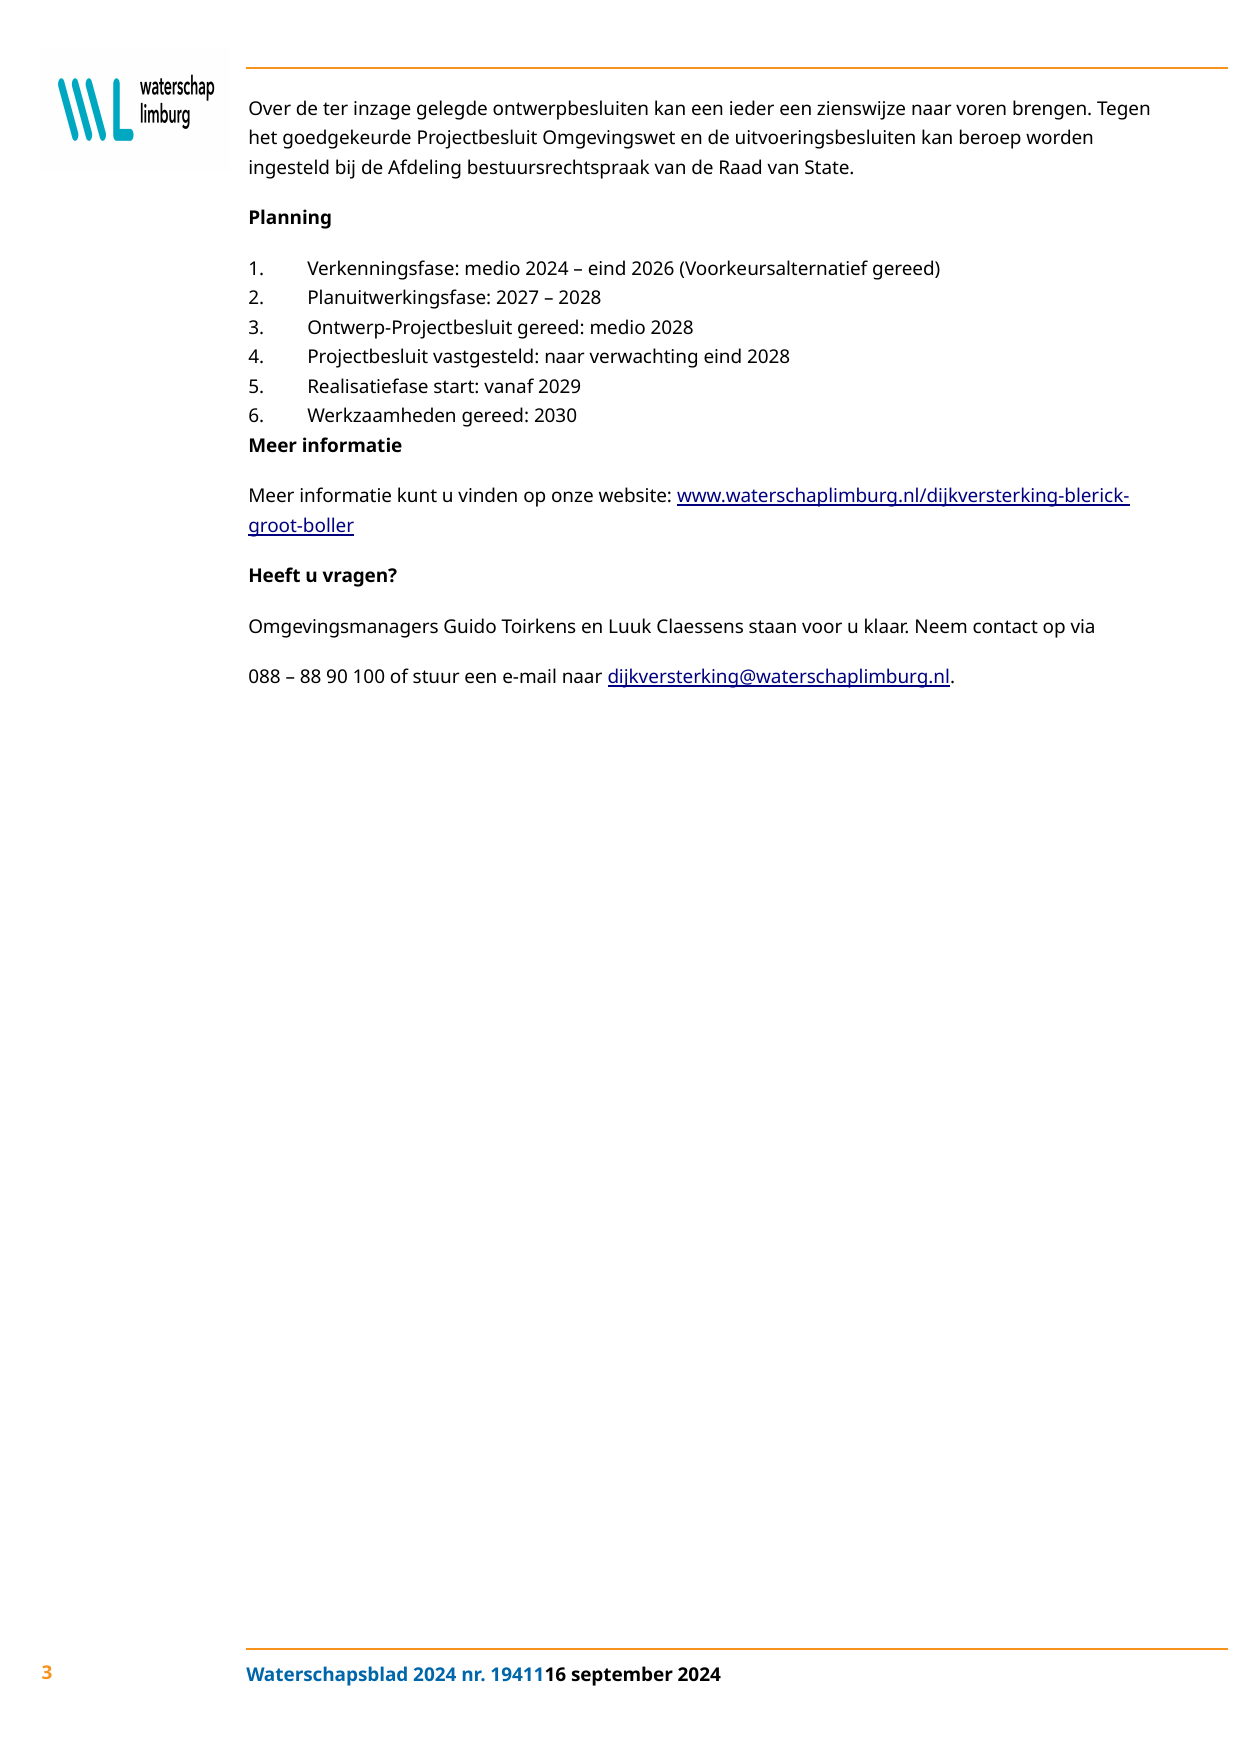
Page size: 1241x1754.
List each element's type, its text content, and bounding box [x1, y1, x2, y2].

list Ontwerp-Projectbesluit gereed: medio 2028 [248, 314, 1152, 340]
list Werkzaamheden gereed: 2030 [248, 403, 1152, 428]
text Meer informatie [248, 432, 1152, 458]
text Over de ter inzage gelegde ontwerpbesluiten kan een ieder een zienswijze naar voren brengen. Tegen het goedgekeurde Projectbesluit Omgevingswet en de uitvoeringsbesluiten kan beroep worden ingesteld bij de Afdeling bestuursrechtspraak van de Raad van State. [248, 95, 1152, 180]
text Heeft u vragen? [248, 563, 1152, 588]
picture [41, 47, 231, 172]
list Realisatiefase start: vanaf 2029 [248, 373, 1152, 399]
list Projectbesluit vastgesteld: naar verwachting eind 2028 [248, 343, 1152, 369]
text Planning [248, 204, 1152, 230]
list Planuitwerkingsfase: 2027 – 2028 [248, 284, 1152, 310]
text Meer informatie kunt u vinden op onze website: www.waterschaplimburg.nl/dijkversterking-blerick-groot-boller [248, 483, 1152, 538]
list Verkenningsfase: medio 2024 – eind 2026 (Voorkeursalternatief gereed) [248, 255, 1152, 281]
text Omgevingsmanagers Guido Toirkens en Luuk Claessens staan voor u klaar. Neem contact op via [248, 613, 1152, 639]
text 088 – 88 90 100 of stuur een e-mail naar dijkversterking@waterschaplimburg.nl. [248, 663, 1152, 689]
